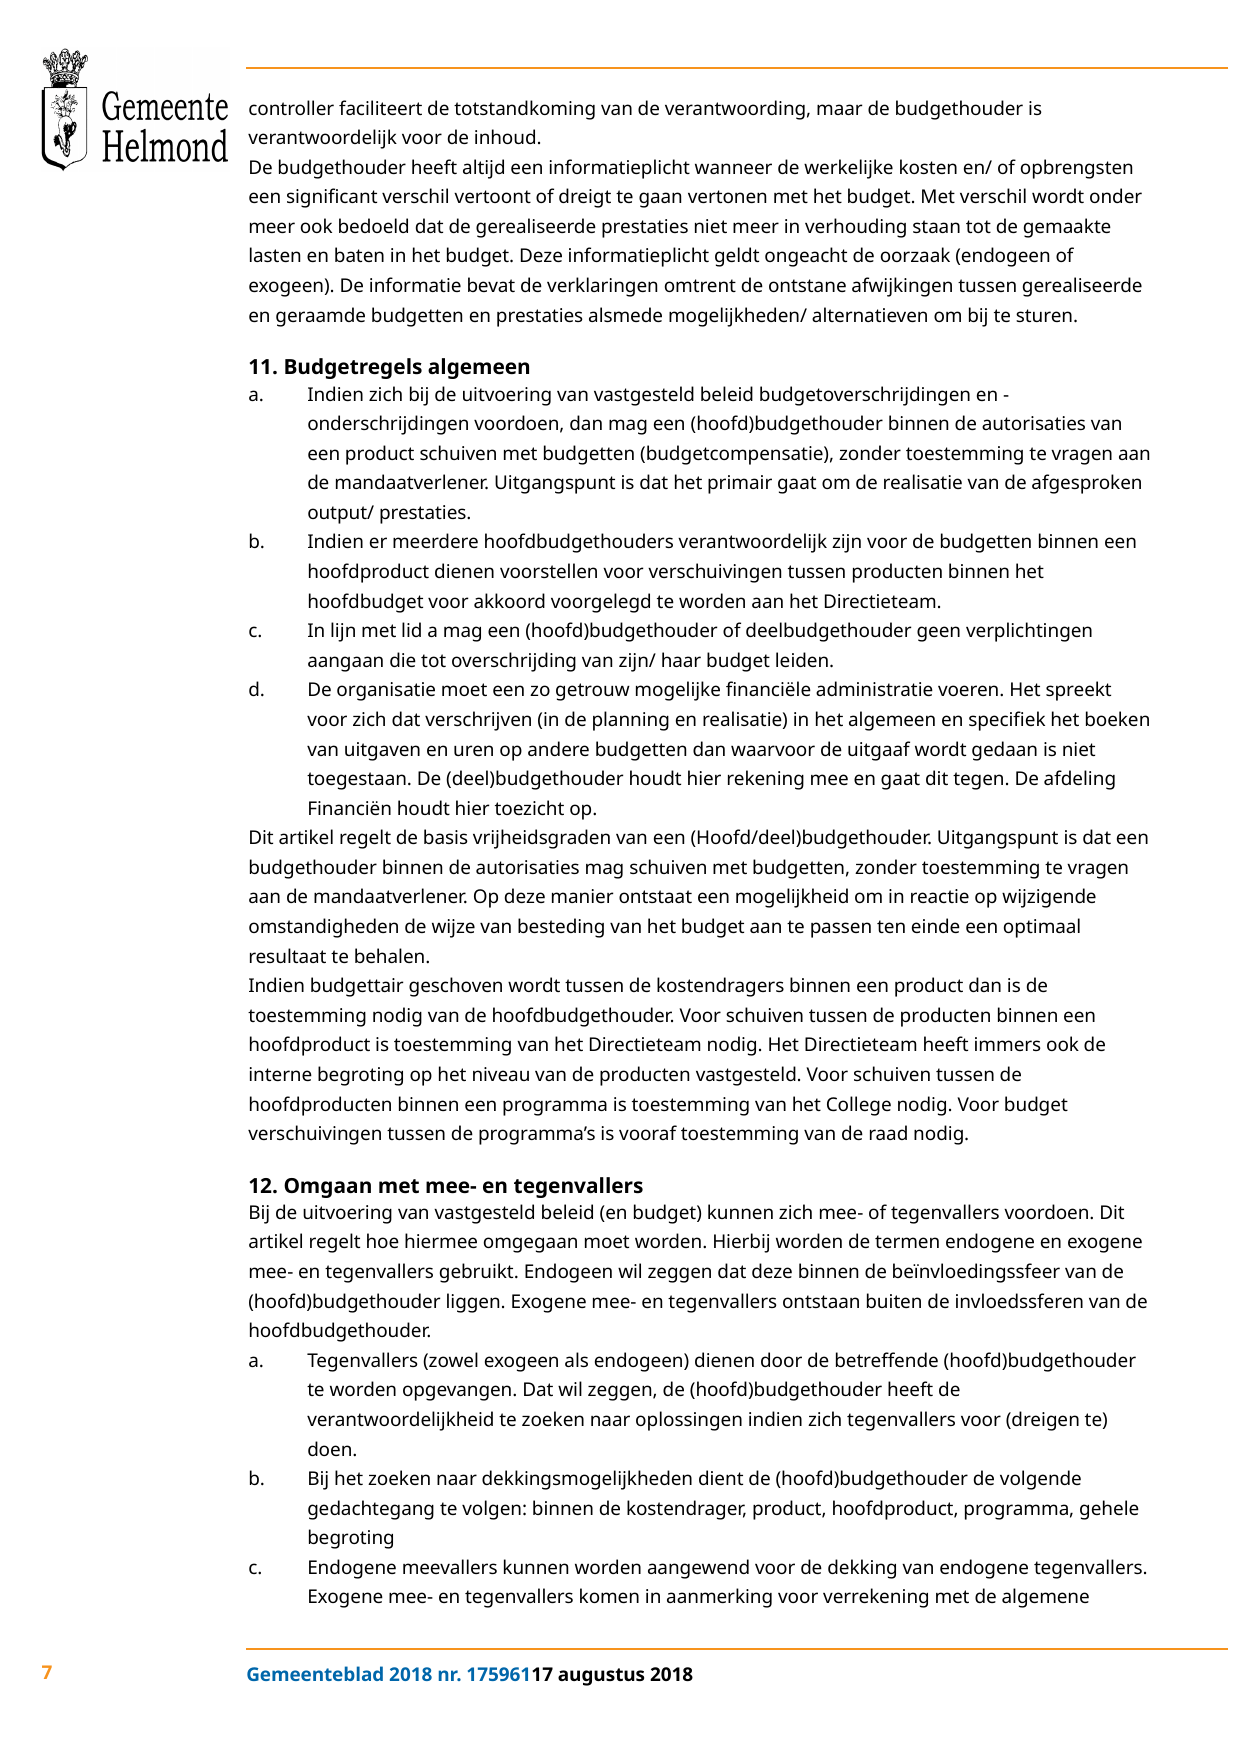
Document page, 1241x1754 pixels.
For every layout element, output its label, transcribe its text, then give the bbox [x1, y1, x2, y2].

list Endogene meevallers kunnen worden aangewend voor de dekking van endogene tegenvallers. [248, 1554, 1152, 1580]
text 12. Omgaan met mee- en tegenvallers [248, 1171, 1152, 1199]
text Bij de uitvoering van vastgesteld beleid (en budget) kunnen zich mee- of tegenvallers voordoen. Dit artikel regelt hoe hiermee omgegaan moet worden. Hierbij worden de termen endogene en exogene mee- en tegenvallers gebruikt. Endogeen wil zeggen dat deze binnen de beïnvloedingssfeer van de (hoofd)budgethouder liggen. Exogene mee- en tegenvallers ontstaan buiten de invloedssferen van de hoofdbudgethouder. [248, 1199, 1152, 1343]
list Tegenvallers (zowel exogeen als endogeen) dienen door de betreffende (hoofd)budgethouder te worden opgevangen. Dat wil zeggen, de (hoofd)budgethouder heeft de verantwoordelijkheid te zoeken naar oplossingen indien zich tegenvallers voor (dreigen te) doen. [248, 1347, 1152, 1462]
text Dit artikel regelt de basis vrijheidsgraden van een (Hoofd/deel)budgethouder. Uitgangspunt is dat een budgethouder binnen de autorisaties mag schuiven met budgetten, zonder toestemming te vragen aan de mandaatverlener. Op deze manier ontstaat een mogelijkheid om in reactie op wijzigende omstandigheden de wijze van besteding van het budget aan te passen ten einde een optimaal resultaat te behalen. [248, 824, 1152, 968]
text De budgethouder heeft altijd een informatieplicht wanneer de werkelijke kosten en/ of opbrengsten een significant verschil vertoont of dreigt te gaan vertonen met het budget. Met verschil wordt onder meer ook bedoeld dat de gerealiseerde prestaties niet meer in verhouding staan tot de gemaakte lasten en baten in het budget. Deze informatieplicht geldt ongeacht de oorzaak (endogeen of exogeen). De informatie bevat de verklaringen omtrent de ontstane afwijkingen tussen gerealiseerde en geraamde budgetten en prestaties alsmede mogelijkheden/ alternatieven om bij te sturen. [248, 154, 1152, 328]
text 11. Budgetregels algemeen [248, 352, 1152, 381]
list Bij het zoeken naar dekkingsmogelijkheden dient de (hoofd)budgethouder de volgende gedachtegang te volgen: binnen de kostendrager, product, hoofdproduct, programma, gehele begroting [248, 1465, 1152, 1550]
text controller faciliteert de totstandkoming van de verantwoording, maar de budgethouder is verantwoordelijk voor de inhoud. [248, 95, 1152, 150]
list Indien zich bij de uitvoering van vastgesteld beleid budgetoverschrijdingen en -onderschrijdingen voordoen, dan mag een (hoofd)budgethouder binnen de autorisaties van een product schuiven met budgetten (budgetcompensatie), zonder toestemming te vragen aan de mandaatverlener. Uitgangspunt is dat het primair gaat om de realisatie van de afgesproken output/ prestaties. [248, 381, 1152, 525]
list Indien er meerdere hoofdbudgethouders verantwoordelijk zijn voor de budgetten binnen een hoofdproduct dienen voorstellen voor verschuivingen tussen producten binnen het hoofdbudget voor akkoord voorgelegd te worden aan het Directieteam. [248, 529, 1152, 613]
list De organisatie moet een zo getrouw mogelijke financiële administratie voeren. Het spreekt voor zich dat verschrijven (in de planning en realisatie) in het algemeen en specifiek het boeken van uitgaven en uren op andere budgetten dan waarvoor de uitgaaf wordt gedaan is niet toegestaan. De (deel)budgethouder houdt hier rekening mee en gaat dit tegen. De afdeling Financiën houdt hier toezicht op. [248, 677, 1152, 821]
picture [41, 47, 231, 172]
text Indien budgettair geschoven wordt tussen de kostendragers binnen een product dan is de toestemming nodig van de hoofdbudgethouder. Voor schuiven tussen de producten binnen een hoofdproduct is toestemming van het Directieteam nodig. Het Directieteam heeft immers ook de interne begroting op het niveau van de producten vastgesteld. Voor schuiven tussen de hoofdproducten binnen een programma is toestemming van het College nodig. Voor budget verschuivingen tussen de programma’s is vooraf toestemming van de raad nodig. [248, 972, 1152, 1146]
list Exogene mee- en tegenvallers komen in aanmerking voor verrekening met de algemene [248, 1584, 1152, 1609]
list In lijn met lid a mag een (hoofd)budgethouder of deelbudgethouder geen verplichtingen aangaan die tot overschrijding van zijn/ haar budget leiden. [248, 617, 1152, 673]
